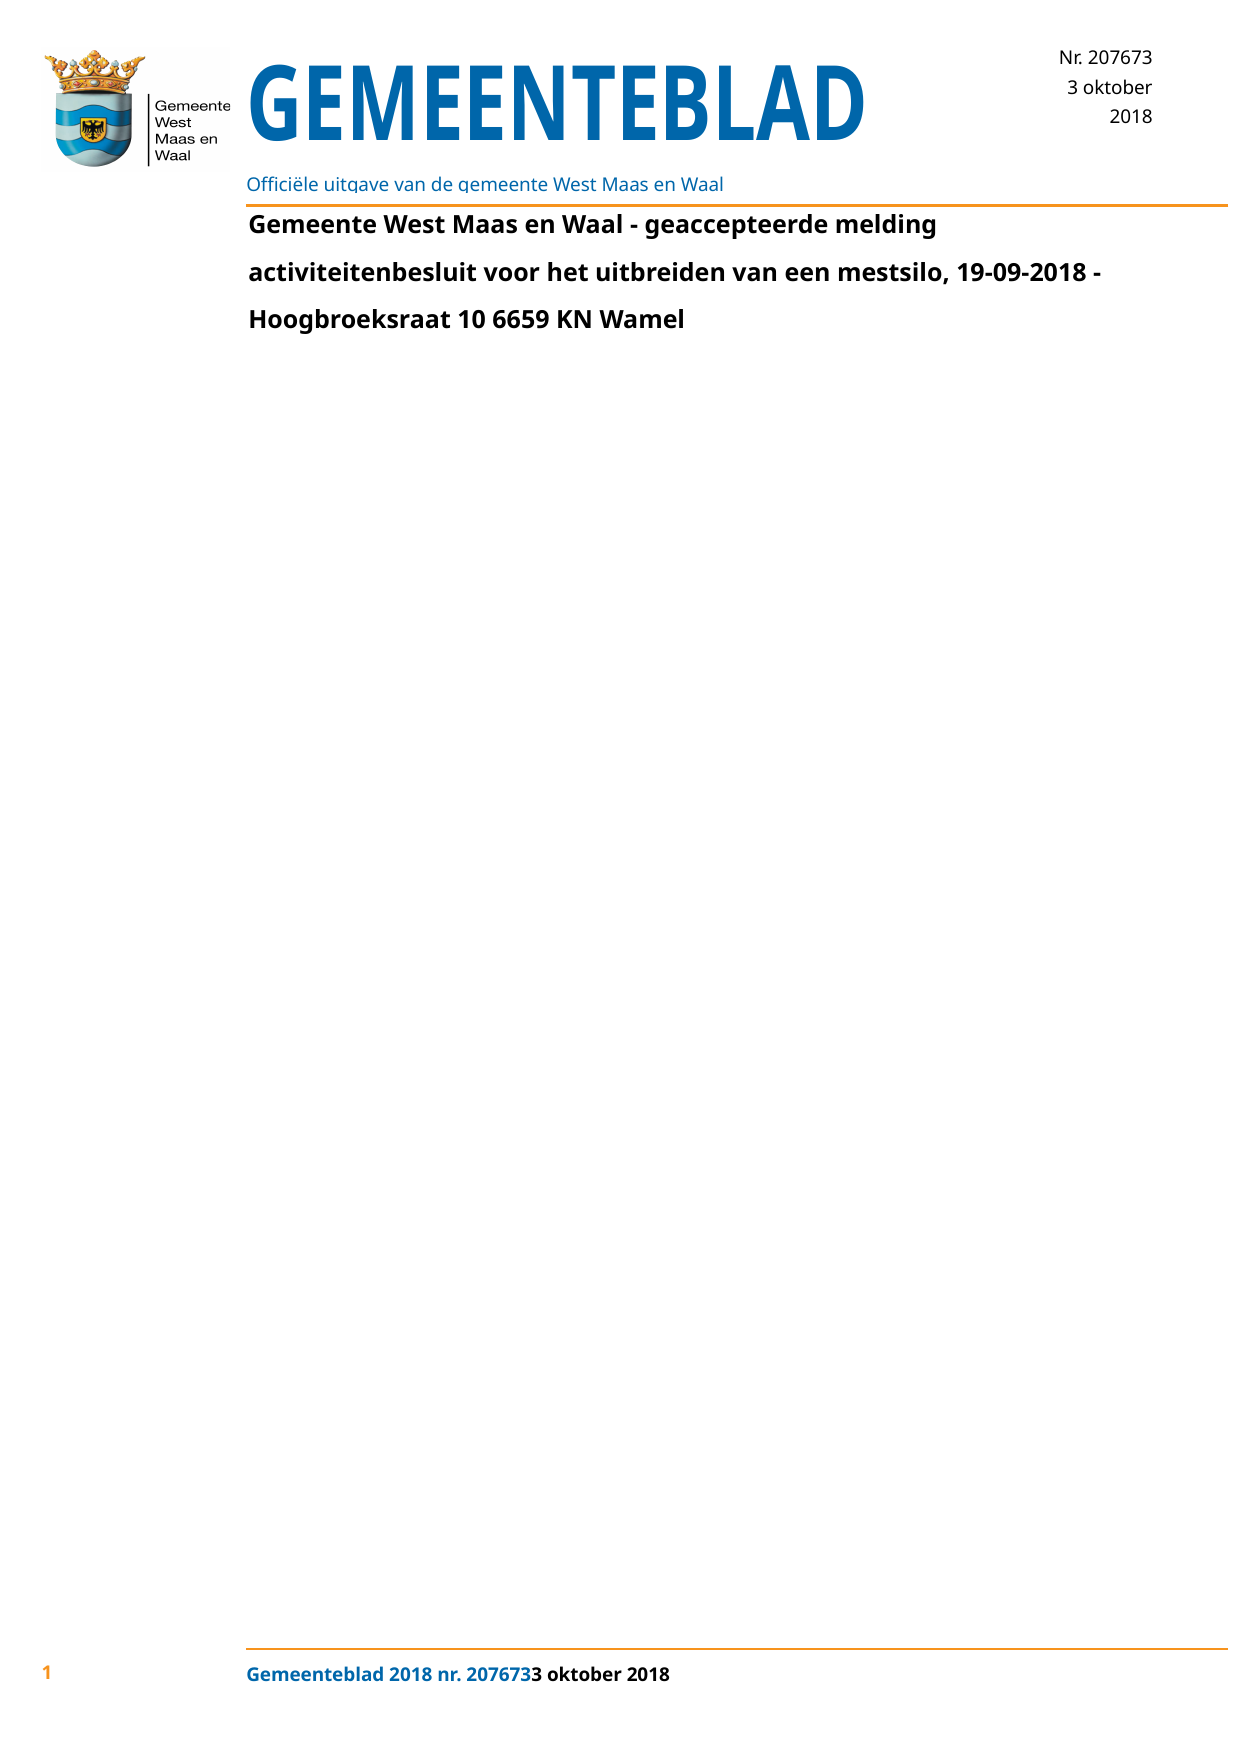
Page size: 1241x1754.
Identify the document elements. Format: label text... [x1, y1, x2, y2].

picture [41, 47, 231, 172]
text Gemeente West Maas en Waal - geaccepteerde melding activiteitenbesluit voor het uitbreiden van een mestsilo, 19-09-2018 - Hoogbroeksraat 10 6659 KN Wamel [248, 207, 1152, 336]
